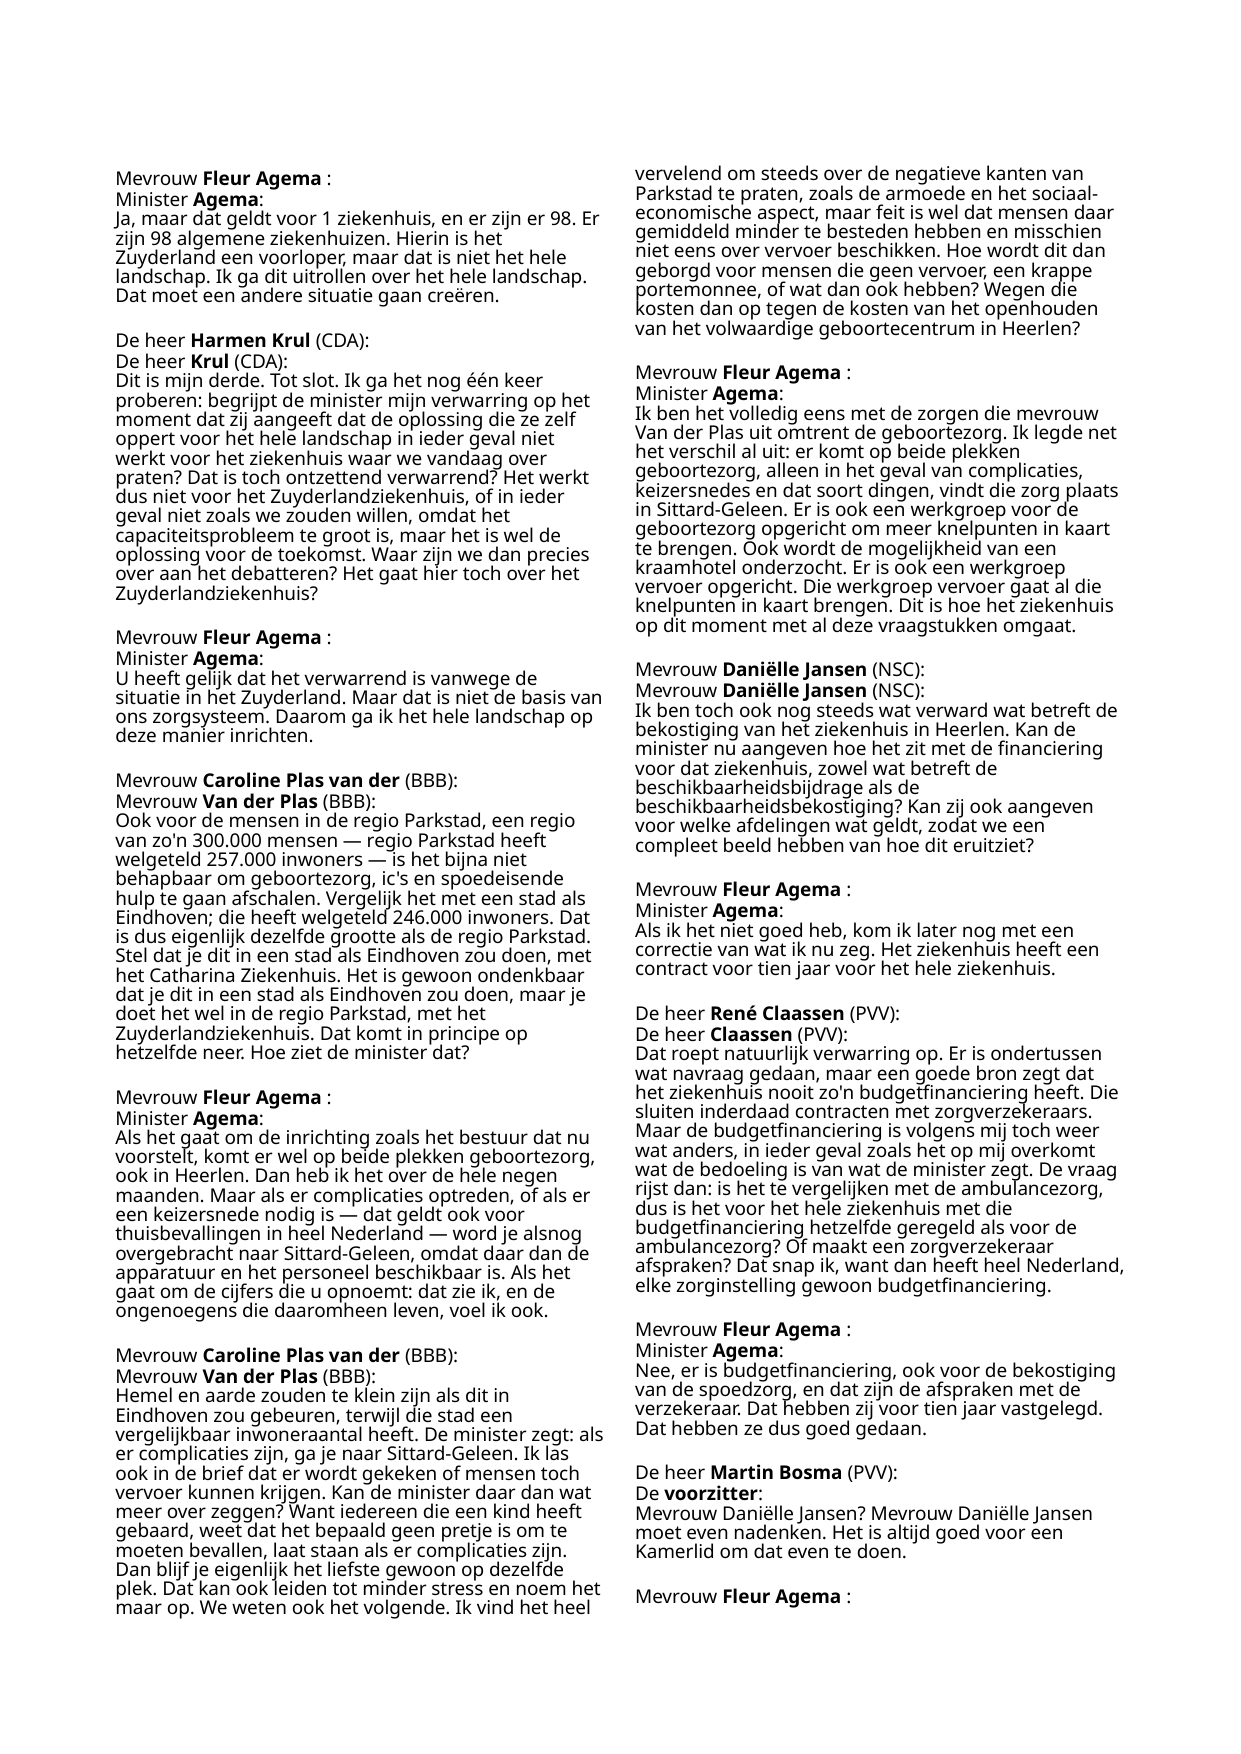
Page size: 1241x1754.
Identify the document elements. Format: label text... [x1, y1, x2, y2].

text Ik ben het volledig eens met de zorgen die mevrouw Van der Plas uit omtrent de geboortezorg. Ik legde net het verschil al uit: er komt op beide plekken geboortezorg, alleen in het geval van complicaties, keizersnedes en dat soort dingen, vindt die zorg plaats in Sittard-Geleen. Er is ook een werkgroep voor de geboortezorg opgericht om meer knelpunten in kaart te brengen. Ook wordt de mogelijkheid van een kraamhotel onderzocht. Er is ook een werkgroep vervoer opgericht. Die werkgroep vervoer gaat al die knelpunten in kaart brengen. Dit is hoe het ziekenhuis op dit moment met al deze vraagstukken omgaat. [635, 404, 1125, 636]
text Mevrouw Fleur Agema : [115, 165, 605, 191]
text Mevrouw Daniëlle Jansen (NSC): [635, 682, 1125, 702]
text Als ik het niet goed heb, kom ik later nog met een correctie van wat ik nu zeg. Het ziekenhuis heeft een contract voor tien jaar voor het hele ziekenhuis. [635, 922, 1125, 979]
text De heer Martin Bosma (PVV): [635, 1459, 1125, 1485]
text Dit is mijn derde. Tot slot. Ik ga het nog één keer proberen: begrijpt de minister mijn verwarring op het moment dat zij aangeeft dat de oplossing die ze zelf oppert voor het hele landschap in ieder geval niet werkt voor het ziekenhuis waar we vandaag over praten? Dat is toch ontzettend verwarrend? Het werkt dus niet voor het Zuyderlandziekenhuis, of in ieder geval niet zoals we zouden willen, omdat het capaciteitsprobleem te groot is, maar het is wel de oplossing voor de toekomst. Waar zijn we dan precies over aan het debatteren? Het gaat hier toch over het Zuyderlandziekenhuis? [115, 372, 605, 604]
text De heer Claassen (PVV): [635, 1026, 1125, 1045]
text Dat roept natuurlijk verwarring op. Er is ondertussen wat navraag gedaan, maar een goede bron zegt dat het ziekenhuis nooit zo'n budgetfinanciering heeft. Die sluiten inderdaad contracten met zorgverzekeraars. Maar de budgetfinanciering is volgens mij toch weer wat anders, in ieder geval zoals het op mij overkomt wat de bedoeling is van wat de minister zegt. De vraag rijst dan: is het te vergelijken met de ambulancezorg, dus is het voor het hele ziekenhuis met die budgetfinanciering hetzelfde geregeld als voor de ambulancezorg? Of maakt een zorgverzekeraar afspraken? Dat snap ik, want dan heeft heel Nederland, elke zorginstelling gewoon budgetfinanciering. [635, 1045, 1125, 1296]
text Mevrouw Fleur Agema : [635, 1583, 1125, 1609]
text Mevrouw Van der Plas (BBB): [115, 793, 605, 812]
text Minister Agema: [115, 1109, 605, 1129]
text De heer Harmen Krul (CDA): [115, 327, 605, 353]
text Mevrouw Fleur Agema : [115, 624, 605, 650]
text Mevrouw Daniëlle Jansen (NSC): [635, 657, 1125, 682]
text Ja, maar dat geldt voor 1 ziekenhuis, en er zijn er 98. Er zijn 98 algemene ziekenhuizen. Hierin is het Zuyderland een voorloper, maar dat is niet het hele landschap. Ik ga dit uitrollen over het hele landschap. Dat moet een andere situatie gaan creëren. [115, 210, 605, 307]
text Als het gaat om de inrichting zoals het bestuur dat nu voorstelt, komt er wel op beide plekken geboortezorg, ook in Heerlen. Dan heb ik het over de hele negen maanden. Maar als er complicaties optreden, of als er een keizersnede nodig is — dat geldt ook voor thuisbevallingen in heel Nederland — word je alsnog overgebracht naar Sittard-Geleen, omdat daar dan de apparatuur en het personeel beschikbaar is. Als het gaat om de cijfers die u opnoemt: dat zie ik, en de ongenoegens die daaromheen leven, voel ik ook. [115, 1129, 605, 1322]
text Mevrouw Van der Plas (BBB): [115, 1368, 605, 1387]
text Nee, er is budgetfinanciering, ook voor de bekostiging van de spoedzorg, en dat zijn de afspraken met de verzekeraar. Dat hebben zij voor tien jaar vastgelegd. Dat hebben ze dus goed gedaan. [635, 1362, 1125, 1439]
text Minister Agema: [635, 1342, 1125, 1362]
text De heer Krul (CDA): [115, 353, 605, 372]
text Minister Agema: [115, 650, 605, 669]
text Ook voor de mensen in de regio Parkstad, een regio van zo'n 300.000 mensen — regio Parkstad heeft welgeteld 257.000 inwoners — is het bijna niet behapbaar om geboortezorg, ic's en spoedeisende hulp te gaan afschalen. Vergelijk het met een stad als Eindhoven; die heeft welgeteld 246.000 inwoners. Dat is dus eigenlijk dezelfde grootte als de regio Parkstad. Stel dat je dit in een stad als Eindhoven zou doen, met het Catharina Ziekenhuis. Het is gewoon ondenkbaar dat je dit in een stad als Eindhoven zou doen, maar je doet het wel in de regio Parkstad, met het Zuyderlandziekenhuis. Dat komt in principe op hetzelfde neer. Hoe ziet de minister dat? [115, 812, 605, 1063]
text Minister Agema: [635, 385, 1125, 404]
text Minister Agema: [115, 191, 605, 210]
text Mevrouw Fleur Agema : [635, 359, 1125, 385]
text U heeft gelijk dat het verwarrend is vanwege de situatie in het Zuyderland. Maar dat is niet de basis van ons zorgsysteem. Daarom ga ik het hele landschap op deze manier inrichten. [115, 669, 605, 747]
text De heer René Claassen (PVV): [635, 1000, 1125, 1026]
text Hemel en aarde zouden te klein zijn als dit in Eindhoven zou gebeuren, terwijl die stad een vergelijkbaar inwoneraantal heeft. De minister zegt: als er complicaties zijn, ga je naar Sittard-Geleen. Ik las ook in de brief dat er wordt gekeken of mensen toch vervoer kunnen krijgen. Kan de minister daar dan wat meer over zeggen? Want iedereen die een kind heeft gebaard, weet dat het bepaald geen pretje is om te moeten bevallen, laat staan als er complicaties zijn. Dan blijf je eigenlijk het liefste gewoon op dezelfde plek. Dat kan ook leiden tot minder stress en noem het maar op. We weten ook het volgende. Ik vind het heel [115, 1387, 605, 1619]
text Mevrouw Fleur Agema : [635, 1317, 1125, 1342]
text Mevrouw Caroline Plas van der (BBB): [115, 1342, 605, 1368]
text Ik ben toch ook nog steeds wat verward wat betreft de bekostiging van het ziekenhuis in Heerlen. Kan de minister nu aangeven hoe het zit met de financiering voor dat ziekenhuis, zowel wat betreft de beschikbaarheidsbijdrage als de beschikbaarheidsbekostiging? Kan zij ook aangeven voor welke afdelingen wat geldt, zodat we een compleet beeld hebben van hoe dit eruitziet? [635, 702, 1125, 856]
text vervelend om steeds over de negatieve kanten van Parkstad te praten, zoals de armoede en het sociaal-economische aspect, maar feit is wel dat mensen daar gemiddeld minder te besteden hebben en misschien niet eens over vervoer beschikken. Hoe wordt dit dan geborgd voor mensen die geen vervoer, een krappe portemonnee, of wat dan ook hebben? Wegen die kosten dan op tegen de kosten van het openhouden van het volwaardige geboortecentrum in Heerlen? [635, 165, 1125, 339]
text Mevrouw Fleur Agema : [635, 877, 1125, 902]
text De voorzitter: [635, 1485, 1125, 1504]
text Minister Agema: [635, 902, 1125, 922]
text Mevrouw Daniëlle Jansen? Mevrouw Daniëlle Jansen moet even nadenken. Het is altijd goed voor een Kamerlid om dat even te doen. [635, 1504, 1125, 1562]
text Mevrouw Fleur Agema : [115, 1084, 605, 1109]
text Mevrouw Caroline Plas van der (BBB): [115, 767, 605, 793]
